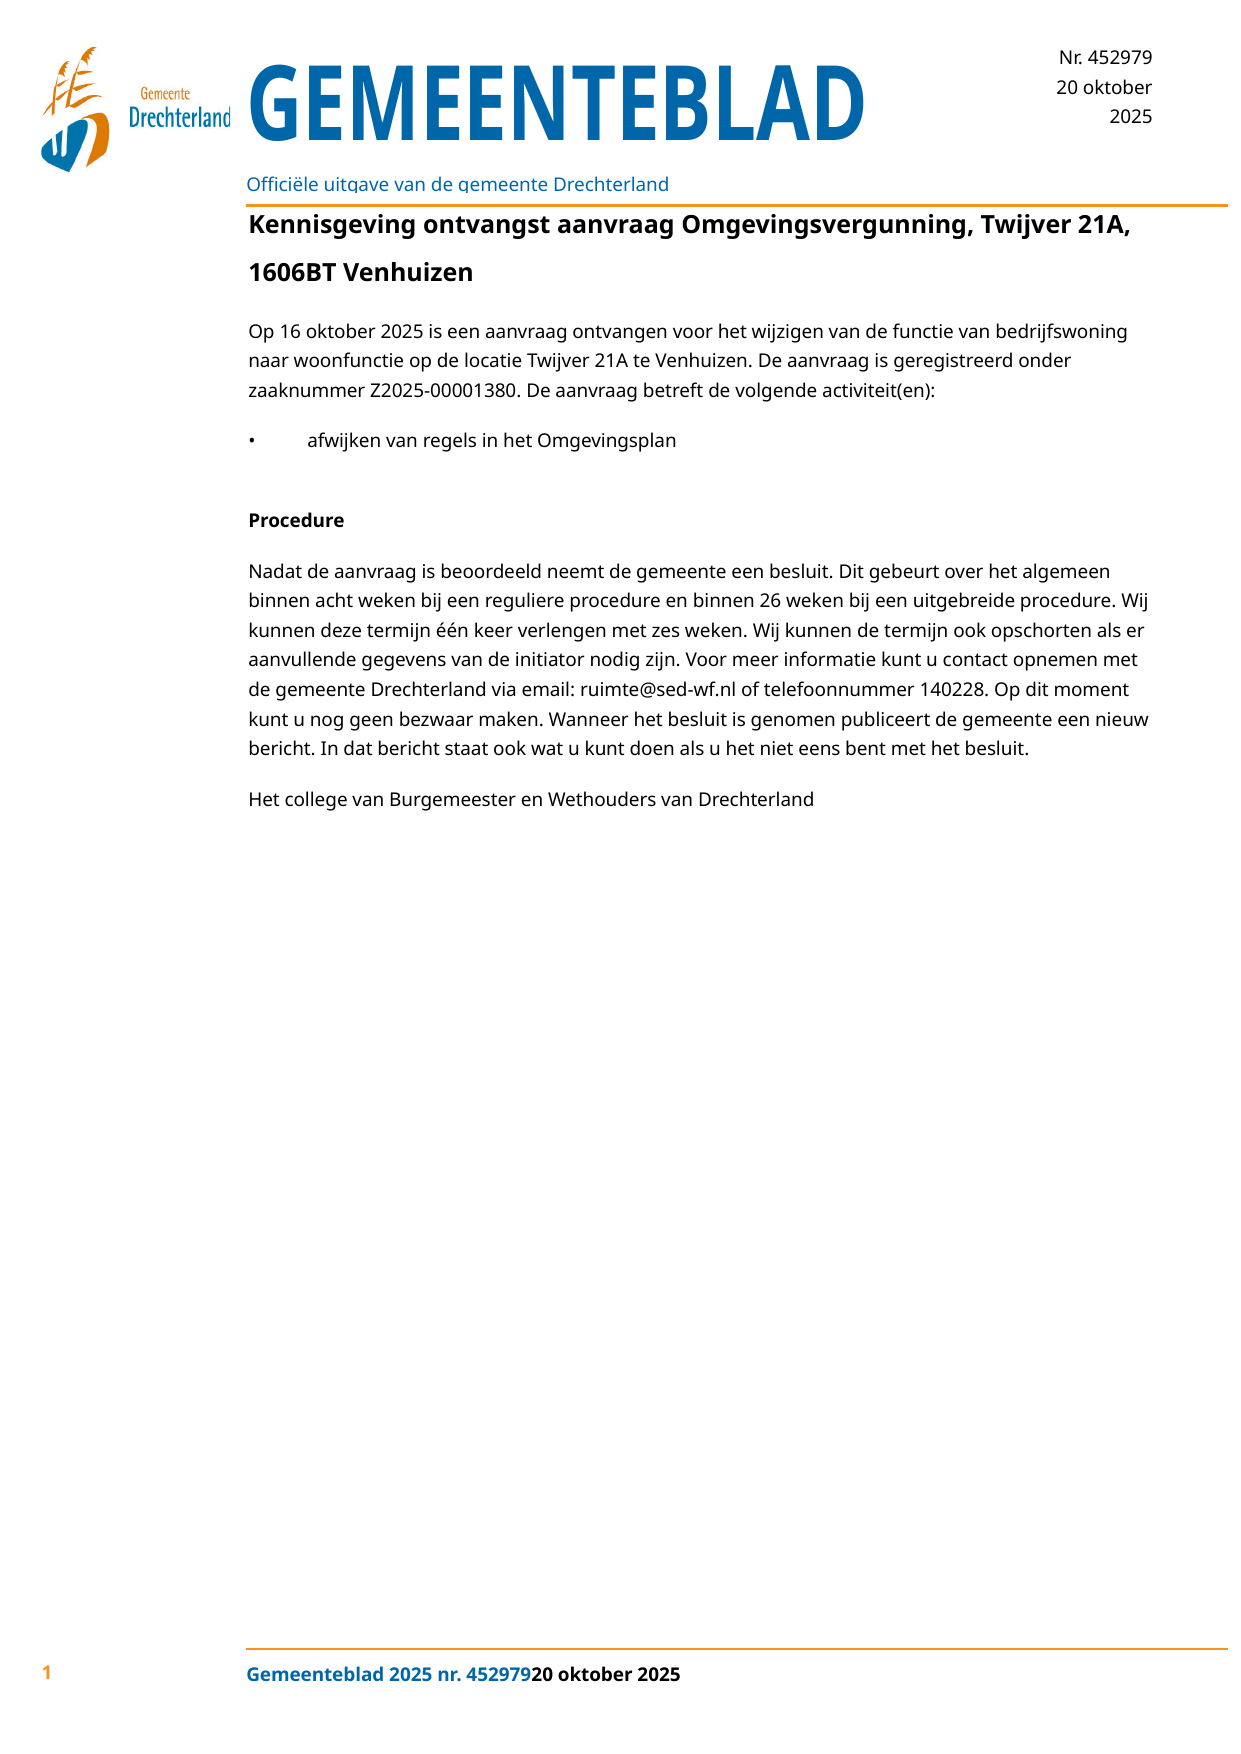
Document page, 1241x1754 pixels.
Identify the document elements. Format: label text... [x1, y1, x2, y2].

text Kennisgeving ontvangst aanvraag Omgevingsvergunning, Twijver 21A, 1606BT Venhuizen [248, 207, 1152, 288]
text Het college van Burgemeester en Wethouders van Drechterland [248, 786, 1152, 812]
list afwijken van regels in het Omgevingsplan [248, 427, 1152, 453]
text Nadat de aanvraag is beoordeeld neemt de gemeente een besluit. Dit gebeurt over het algemeen binnen acht weken bij een reguliere procedure en binnen 26 weken bij een uitgebreide procedure. Wij kunnen deze termijn één keer verlengen met zes weken. Wij kunnen de termijn ook opschorten als er aanvullende gegevens van de initiator nodig zijn. Voor meer informatie kunt u contact opnemen met de gemeente Drechterland via email: ruimte@sed-wf.nl of telefoonnummer 140228. Op dit moment kunt u nog geen bezwaar maken. Wanneer het besluit is genomen publiceert de gemeente een nieuw bericht. In dat bericht staat ook wat u kunt doen als u het niet eens bent met het besluit. [248, 558, 1152, 761]
picture [41, 158, 64, 172]
text Op 16 oktober 2025 is een aanvraag ontvangen voor het wijzigen van de functie van bedrijfswoning naar woonfunctie op de locatie Twijver 21A te Venhuizen. De aanvraag is geregistreerd onder zaaknummer Z2025-00001380. De aanvraag betreft de volgende activiteit(en): [248, 318, 1152, 403]
picture [41, 47, 231, 172]
picture [226, 115, 231, 124]
text Procedure [248, 507, 1152, 533]
